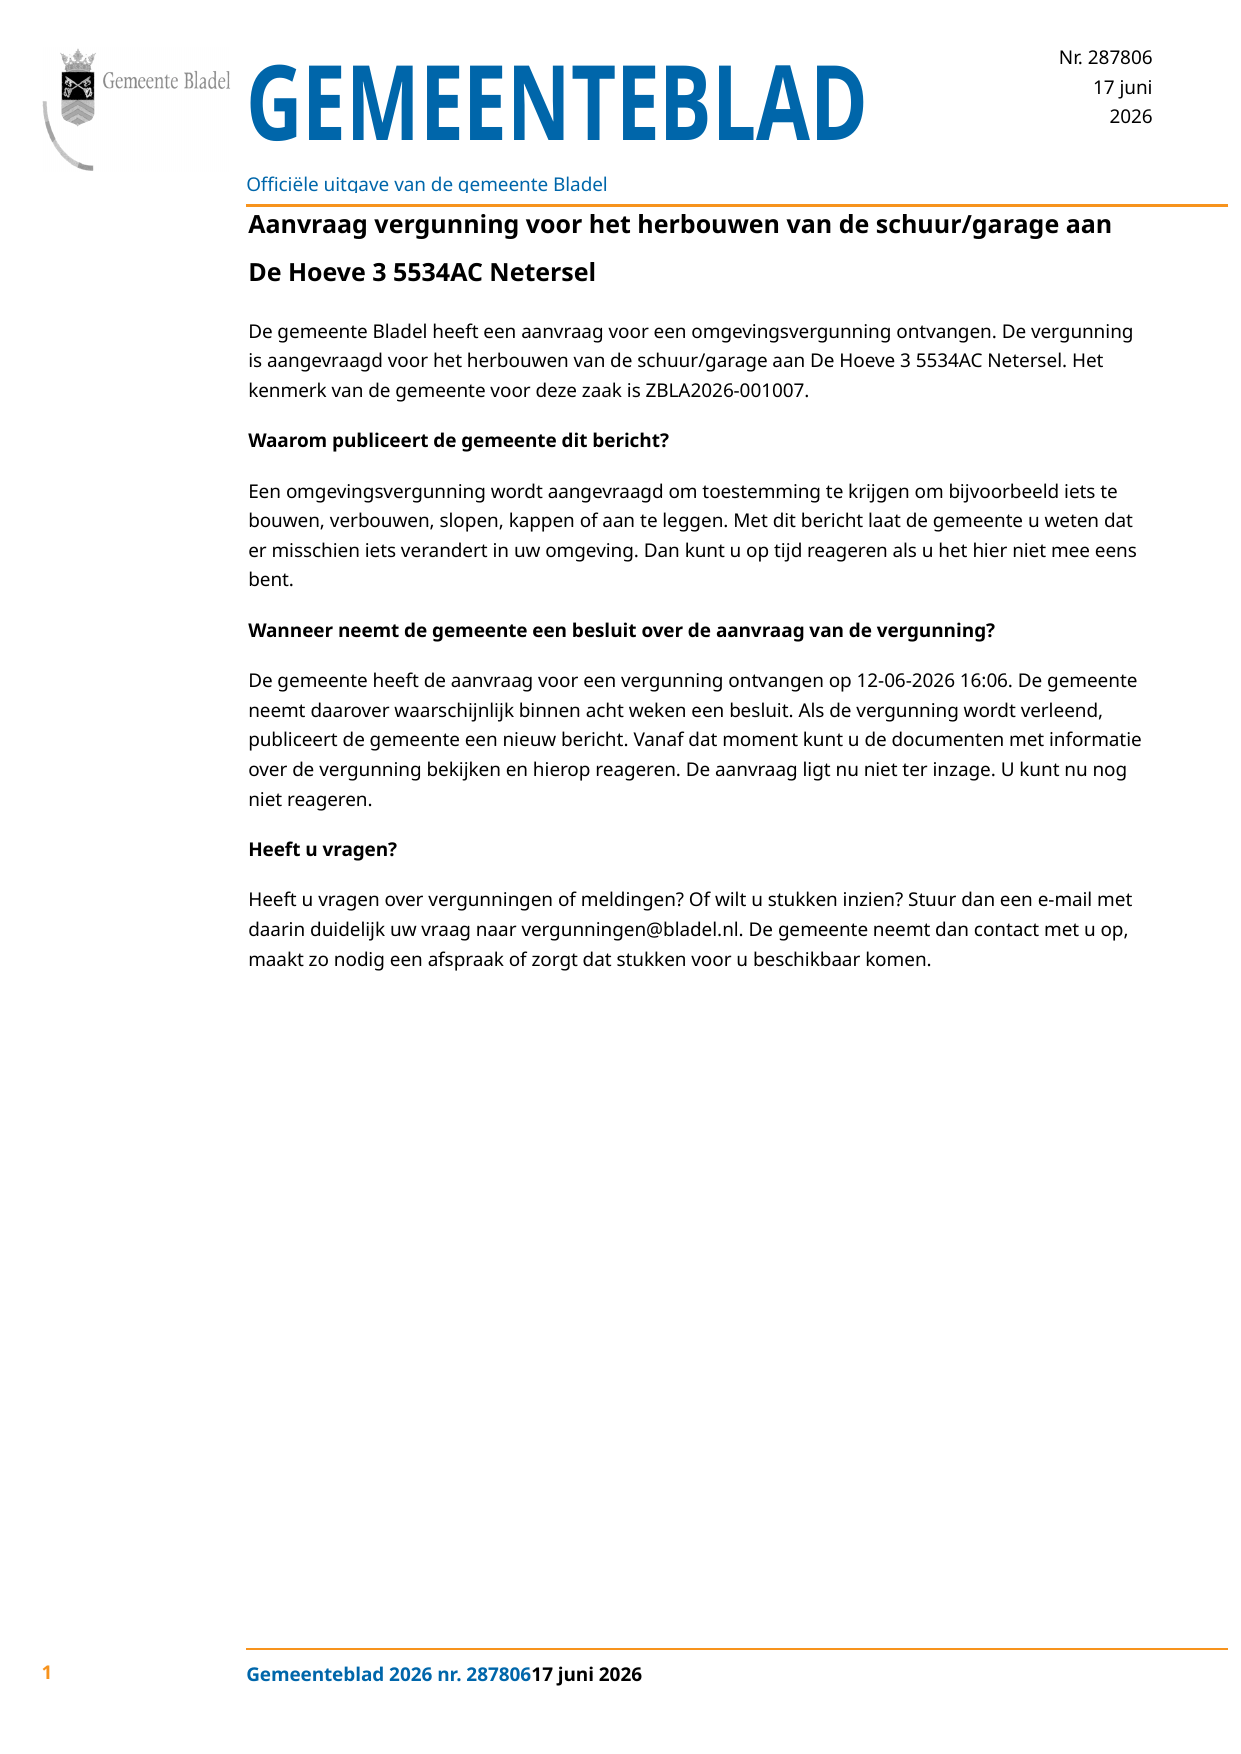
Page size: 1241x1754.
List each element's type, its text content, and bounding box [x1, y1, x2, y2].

text Heeft u vragen over vergunningen of meldingen? Of wilt u stukken inzien? Stuur dan een e-mail met daarin duidelijk uw vraag naar vergunningen@bladel.nl. De gemeente neemt dan contact met u op, maakt zo nodig een afspraak of zorgt dat stukken voor u beschikbaar komen. [248, 887, 1152, 972]
text Een omgevingsvergunning wordt aangevraagd om toestemming te krijgen om bijvoorbeeld iets te bouwen, verbouwen, slopen, kappen of aan te leggen. Met dit bericht laat de gemeente u weten dat er misschien iets verandert in uw omgeving. Dan kunt u op tijd reageren als u het hier niet mee eens bent. [248, 478, 1152, 592]
text De gemeente heeft de aanvraag voor een vergunning ontvangen op 12-06-2026 16:06. De gemeente neemt daarover waarschijnlijk binnen acht weken een besluit. Als de vergunning wordt verleend, publiceert de gemeente een nieuw bericht. Vanaf dat moment kunt u de documenten met informatie over de vergunning bekijken en hierop reageren. De aanvraag ligt nu niet ter inzage. U kunt nu nog niet reageren. [248, 667, 1152, 812]
text Heeft u vragen? [248, 836, 1152, 862]
text Wanneer neemt de gemeente een besluit over de aanvraag van de vergunning? [248, 617, 1152, 643]
text Waarom publiceert de gemeente dit bericht? [248, 427, 1152, 453]
text De gemeente Bladel heeft een aanvraag voor een omgevingsvergunning ontvangen. De vergunning is aangevraagd voor het herbouwen van de schuur/garage aan De Hoeve 3 5534AC Netersel. Het kenmerk van de gemeente voor deze zaak is ZBLA2026-001007. [248, 318, 1152, 403]
picture [41, 47, 231, 172]
text Aanvraag vergunning voor het herbouwen van de schuur/garage aan De Hoeve 3 5534AC Netersel [248, 207, 1152, 288]
